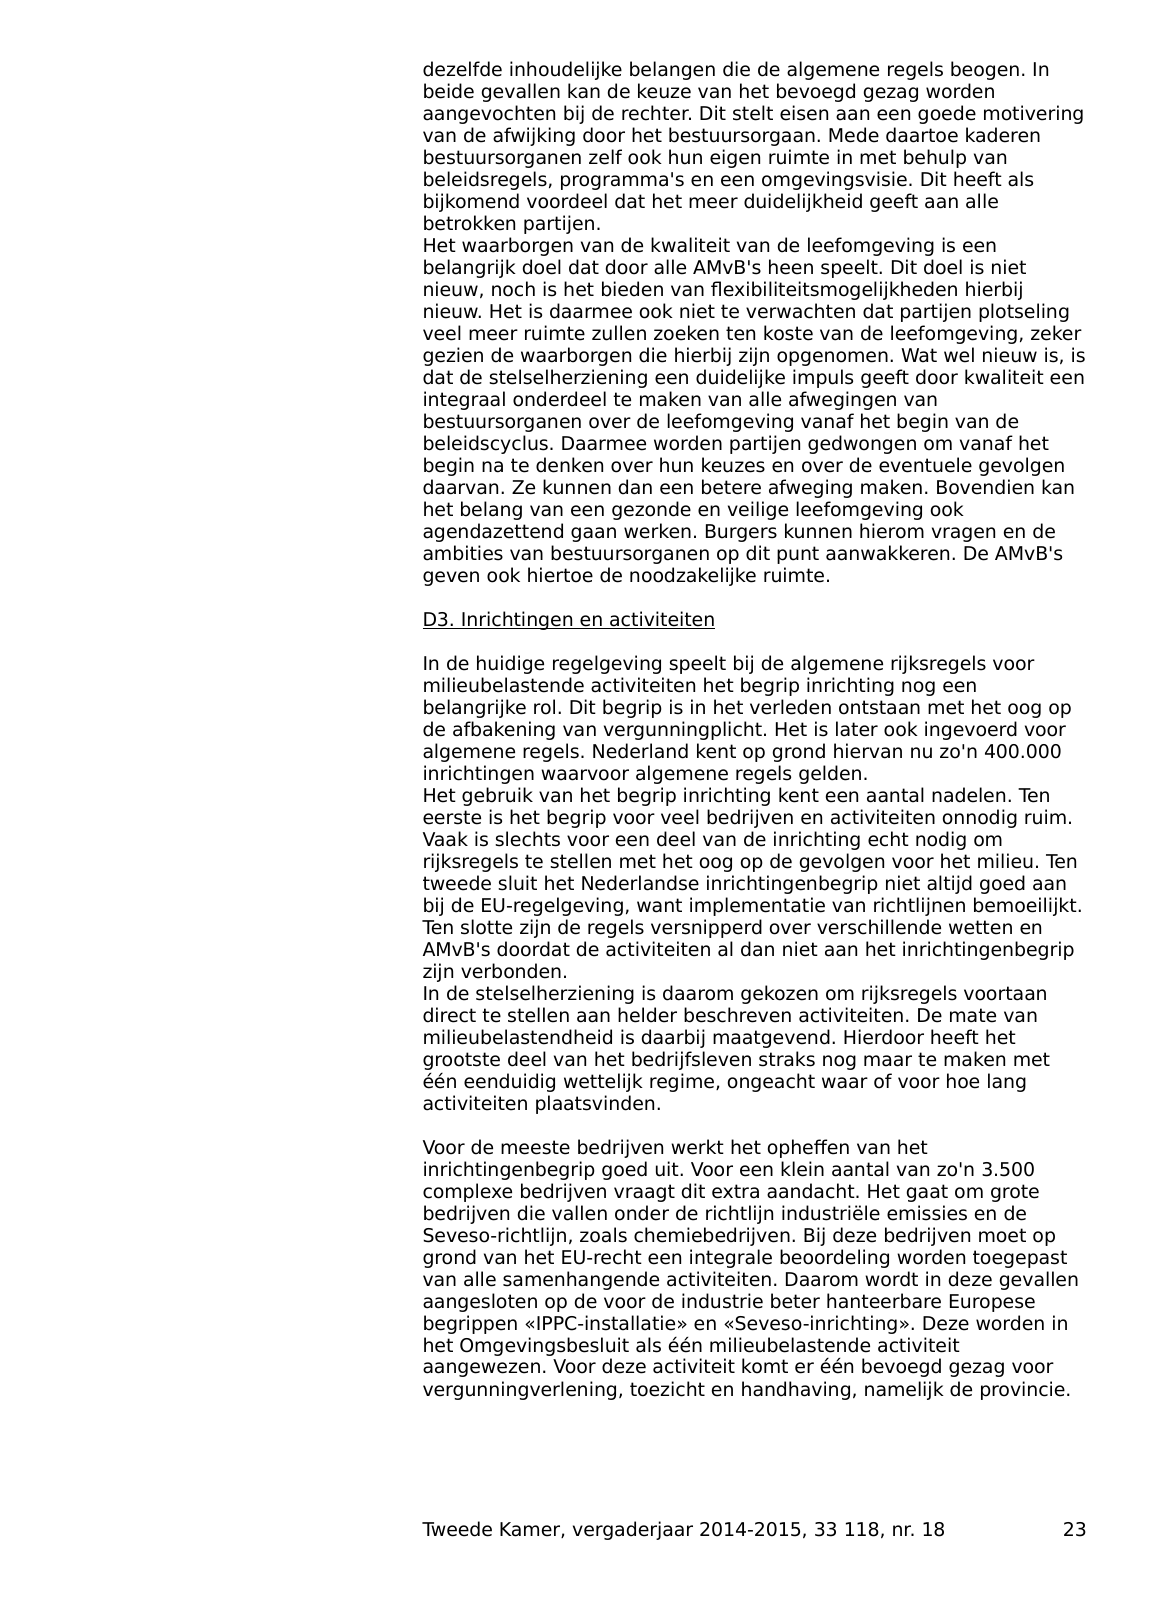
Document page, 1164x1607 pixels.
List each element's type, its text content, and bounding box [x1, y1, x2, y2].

text Het waarborgen van de kwaliteit van de leefomgeving is een belangrijk doel dat door alle AMvB's heen speelt. Dit doel is niet nieuw, noch is het bieden van flexibiliteitsmogelijkheden hierbij nieuw. Het is daarmee ook niet te verwachten dat partijen plotseling veel meer ruimte zullen zoeken ten koste van de leefomgeving, zeker gezien de waarborgen die hierbij zijn opgenomen. Wat wel nieuw is, is dat de stelselherziening een duidelijke impuls geeft door kwaliteit een integraal onderdeel te maken van alle afwegingen van bestuursorganen over de leefomgeving vanaf het begin van de beleidscyclus. Daarmee worden partijen gedwongen om vanaf het begin na te denken over hun keuzes en over de eventuele gevolgen daarvan. Ze kunnen dan een betere afweging maken. Bovendien kan het belang van een gezonde en veilige leefomgeving ook agendazettend gaan werken. Burgers kunnen hierom vragen en de ambities van bestuursorganen op dit punt aanwakkeren. De AMvB's geven ook hiertoe de noodzakelijke ruimte. [422, 235, 1087, 587]
text dezelfde inhoudelijke belangen die de algemene regels beogen. In beide gevallen kan de keuze van het bevoegd gezag worden aangevochten bij de rechter. Dit stelt eisen aan een goede motivering van de afwijking door het bestuursorgaan. Mede daartoe kaderen bestuursorganen zelf ook hun eigen ruimte in met behulp van beleidsregels, programma's en een omgevingsvisie. Dit heeft als bijkomend voordeel dat het meer duidelijkheid geeft aan alle betrokken partijen. [422, 59, 1087, 235]
text In de stelselherziening is daarom gekozen om rijksregels voortaan direct te stellen aan helder beschreven activiteiten. De mate van milieubelastendheid is daarbij maatgevend. Hierdoor heeft het grootste deel van het bedrijfsleven straks nog maar te maken met één eenduidig wettelijk regime, ongeacht waar of voor hoe lang activiteiten plaatsvinden. [422, 983, 1087, 1114]
text In de huidige regelgeving speelt bij de algemene rijksregels voor milieubelastende activiteiten het begrip inrichting nog een belangrijke rol. Dit begrip is in het verleden ontstaan met het oog op de afbakening van vergunningplicht. Het is later ook ingevoerd voor algemene regels. Nederland kent op grond hiervan nu zo'n 400.000 inrichtingen waarvoor algemene regels gelden. [422, 653, 1087, 785]
text Het gebruik van het begrip inrichting kent een aantal nadelen. Ten eerste is het begrip voor veel bedrijven en activiteiten onnodig ruim. Vaak is slechts voor een deel van de inrichting echt nodig om rijksregels te stellen met het oog op de gevolgen voor het milieu. Ten tweede sluit het Nederlandse inrichtingenbegrip niet altijd goed aan bij de EU-regelgeving, want implementatie van richtlijnen bemoeilijkt. Ten slotte zijn de regels versnipperd over verschillende wetten en AMvB's doordat de activiteiten al dan niet aan het inrichtingenbegrip zijn verbonden. [422, 785, 1087, 983]
subtitle D3. Inrichtingen en activiteiten [422, 609, 1087, 631]
text Voor de meeste bedrijven werkt het opheffen van het inrichtingenbegrip goed uit. Voor een klein aantal van zo'n 3.500 complexe bedrijven vraagt dit extra aandacht. Het gaat om grote bedrijven die vallen onder de richtlijn industriële emissies en de Seveso-richtlijn, zoals chemiebedrijven. Bij deze bedrijven moet op grond van het EU-recht een integrale beoordeling worden toegepast van alle samenhangende activiteiten. Daarom wordt in deze gevallen aangesloten op de voor de industrie beter hanteerbare Europese begrippen «IPPC-installatie» en «Seveso-inrichting». Deze worden in het Omgevingsbesluit als één milieubelastende activiteit aangewezen. Voor deze activiteit komt er één bevoegd gezag voor vergunningverlening, toezicht en handhaving, namelijk de provincie. [422, 1137, 1087, 1400]
